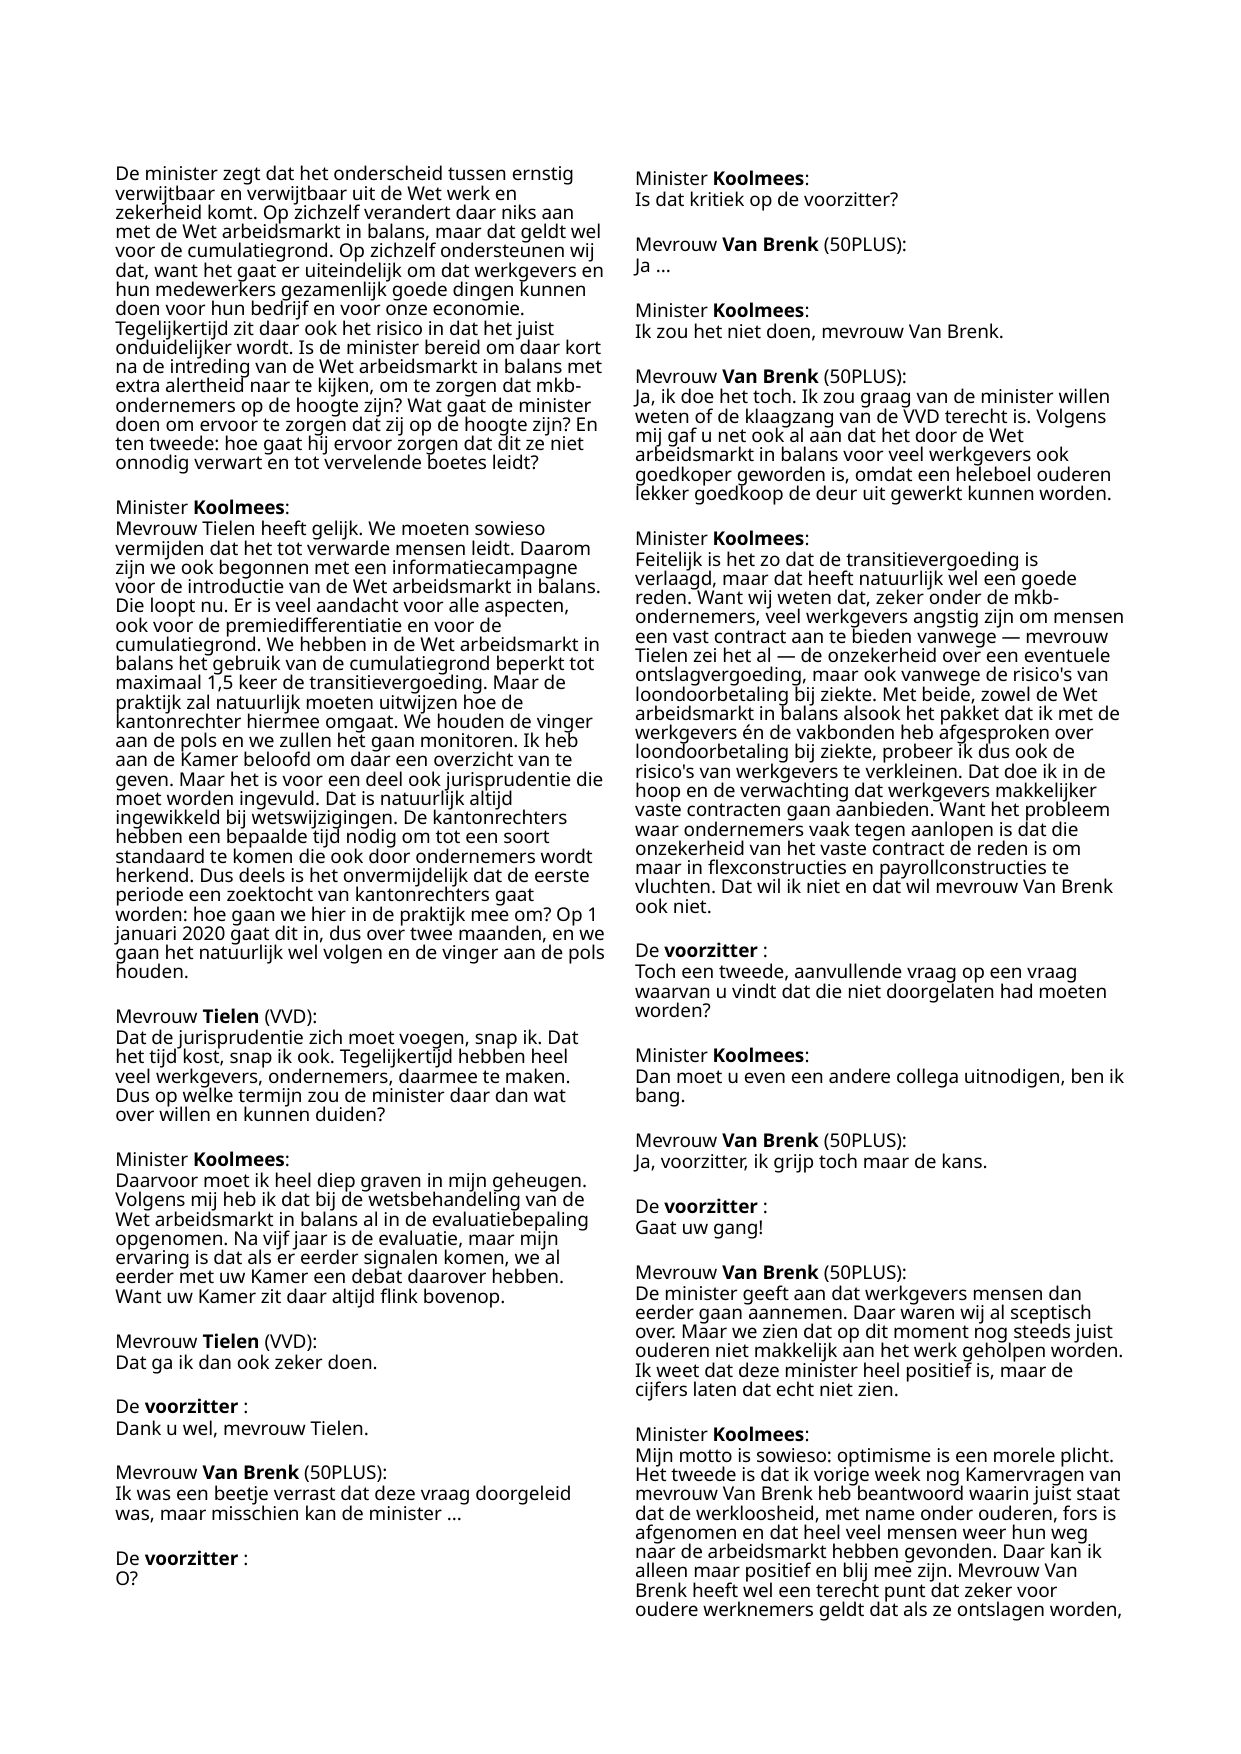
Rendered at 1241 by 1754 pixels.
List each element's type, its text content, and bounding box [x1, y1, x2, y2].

text Mevrouw Tielen (VVD): [115, 1003, 605, 1029]
text Mevrouw Van Brenk (50PLUS): [115, 1459, 605, 1485]
text Gaat uw gang! [635, 1219, 1125, 1238]
text De minister geeft aan dat werkgevers mensen dan eerder gaan aannemen. Daar waren wij al sceptisch over. Maar we zien dat op dit moment nog steeds juist ouderen niet makkelijk aan het werk geholpen worden. Ik weet dat deze minister heel positief is, maar de cijfers laten dat echt niet zien. [635, 1284, 1125, 1400]
text Minister Koolmees: [635, 1042, 1125, 1068]
text Minister Koolmees: [635, 1421, 1125, 1447]
text Ik was een beetje verrast dat deze vraag doorgeleid was, maar misschien kan de minister ... [115, 1485, 605, 1524]
text De voorzitter : [635, 1193, 1125, 1219]
text Ik zou het niet doen, mevrouw Van Brenk. [635, 323, 1125, 342]
text Mevrouw Van Brenk (50PLUS): [635, 231, 1125, 257]
text Toch een tweede, aanvullende vraag op een vraag waarvan u vindt dat die niet doorgelaten had moeten worden? [635, 963, 1125, 1021]
text Dat ga ik dan ook zeker doen. [115, 1354, 605, 1373]
text Dat de jurisprudentie zich moet voegen, snap ik. Dat het tijd kost, snap ik ook. Tegelijkertijd hebben heel veel werkgevers, ondernemers, daarmee te maken. Dus op welke termijn zou de minister daar dan wat over willen en kunnen duiden? [115, 1029, 605, 1126]
text Ja, ik doe het toch. Ik zou graag van de minister willen weten of de klaagzang van de VVD terecht is. Volgens mij gaf u net ook al aan dat het door de Wet arbeidsmarkt in balans voor veel werkgevers ook goedkoper geworden is, omdat een heleboel ouderen lekker goedkoop de deur uit gewerkt kunnen worden. [635, 388, 1125, 504]
text Mevrouw Tielen (VVD): [115, 1328, 605, 1354]
text Mevrouw Van Brenk (50PLUS): [635, 1259, 1125, 1284]
text Mijn motto is sowieso: optimisme is een morele plicht. Het tweede is dat ik vorige week nog Kamervragen van mevrouw Van Brenk heb beantwoord waarin juist staat dat de werkloosheid, met name onder ouderen, fors is afgenomen en dat heel veel mensen weer hun weg naar de arbeidsmarkt hebben gevonden. Daar kan ik alleen maar positief en blij mee zijn. Mevrouw Van Brenk heeft wel een terecht punt dat zeker voor oudere werknemers geldt dat als ze ontslagen worden, [635, 1447, 1125, 1620]
text De voorzitter : [635, 938, 1125, 963]
text Minister Koolmees: [635, 165, 1125, 191]
text Ja, voorzitter, ik grijp toch maar de kans. [635, 1153, 1125, 1172]
text Dank u wel, mevrouw Tielen. [115, 1419, 605, 1439]
text De minister zegt dat het onderscheid tussen ernstig verwijtbaar en verwijtbaar uit de Wet werk en zekerheid komt. Op zichzelf verandert daar niks aan met de Wet arbeidsmarkt in balans, maar dat geldt wel voor de cumulatiegrond. Op zichzelf ondersteunen wij dat, want het gaat er uiteindelijk om dat werkgevers en hun medewerkers gezamenlijk goede dingen kunnen doen voor hun bedrijf en voor onze economie. Tegelijkertijd zit daar ook het risico in dat het juist onduidelijker wordt. Is de minister bereid om daar kort na de intreding van de Wet arbeidsmarkt in balans met extra alertheid naar te kijken, om te zorgen dat mkb-ondernemers op de hoogte zijn? Wat gaat de minister doen om ervoor te zorgen dat zij op de hoogte zijn? En ten tweede: hoe gaat hij ervoor zorgen dat dit ze niet onnodig verwart en tot vervelende boetes leidt? [115, 165, 605, 474]
text Minister Koolmees: [635, 525, 1125, 551]
text Mevrouw Van Brenk (50PLUS): [635, 363, 1125, 388]
text De voorzitter : [115, 1545, 605, 1570]
text Dan moet u even een andere collega uitnodigen, ben ik bang. [635, 1068, 1125, 1106]
text Daarvoor moet ik heel diep graven in mijn geheugen. Volgens mij heb ik dat bij de wetsbehandeling van de Wet arbeidsmarkt in balans al in de evaluatiebepaling opgenomen. Na vijf jaar is de evaluatie, maar mijn ervaring is dat als er eerder signalen komen, we al eerder met uw Kamer een debat daarover hebben. Want uw Kamer zit daar altijd flink bovenop. [115, 1172, 605, 1307]
text O? [115, 1570, 605, 1590]
text Mevrouw Van Brenk (50PLUS): [635, 1127, 1125, 1153]
text Mevrouw Tielen heeft gelijk. We moeten sowieso vermijden dat het tot verwarde mensen leidt. Daarom zijn we ook begonnen met een informatiecampagne voor de introductie van de Wet arbeidsmarkt in balans. Die loopt nu. Er is veel aandacht voor alle aspecten, ook voor de premiedifferentiatie en voor de cumulatiegrond. We hebben in de Wet arbeidsmarkt in balans het gebruik van de cumulatiegrond beperkt tot maximaal 1,5 keer de transitievergoeding. Maar de praktijk zal natuurlijk moeten uitwijzen hoe de kantonrechter hiermee omgaat. We houden de vinger aan de pols en we zullen het gaan monitoren. Ik heb aan de Kamer beloofd om daar een overzicht van te geven. Maar het is voor een deel ook jurisprudentie die moet worden ingevuld. Dat is natuurlijk altijd ingewikkeld bij wetswijzigingen. De kantonrechters hebben een bepaalde tijd nodig om tot een soort standaard te komen die ook door ondernemers wordt herkend. Dus deels is het onvermijdelijk dat de eerste periode een zoektocht van kantonrechters gaat worden: hoe gaan we hier in de praktijk mee om? Op 1 januari 2020 gaat dit in, dus over twee maanden, en we gaan het natuurlijk wel volgen en de vinger aan de pols houden. [115, 520, 605, 983]
text Feitelijk is het zo dat de transitievergoeding is verlaagd, maar dat heeft natuurlijk wel een goede reden. Want wij weten dat, zeker onder de mkb-ondernemers, veel werkgevers angstig zijn om mensen een vast contract aan te bieden vanwege — mevrouw Tielen zei het al — de onzekerheid over een eventuele ontslagvergoeding, maar ook vanwege de risico's van loondoorbetaling bij ziekte. Met beide, zowel de Wet arbeidsmarkt in balans alsook het pakket dat ik met de werkgevers én de vakbonden heb afgesproken over loondoorbetaling bij ziekte, probeer ik dus ook de risico's van werkgevers te verkleinen. Dat doe ik in de hoop en de verwachting dat werkgevers makkelijker vaste contracten gaan aanbieden. Want het probleem waar ondernemers vaak tegen aanlopen is dat die onzekerheid van het vaste contract de reden is om maar in flexconstructies en payrollconstructies te vluchten. Dat wil ik niet en dat wil mevrouw Van Brenk ook niet. [635, 551, 1125, 917]
text Ja ... [635, 257, 1125, 276]
text Is dat kritiek op de voorzitter? [635, 191, 1125, 210]
text Minister Koolmees: [115, 1146, 605, 1172]
text Minister Koolmees: [115, 494, 605, 520]
text De voorzitter : [115, 1394, 605, 1419]
text Minister Koolmees: [635, 297, 1125, 323]
